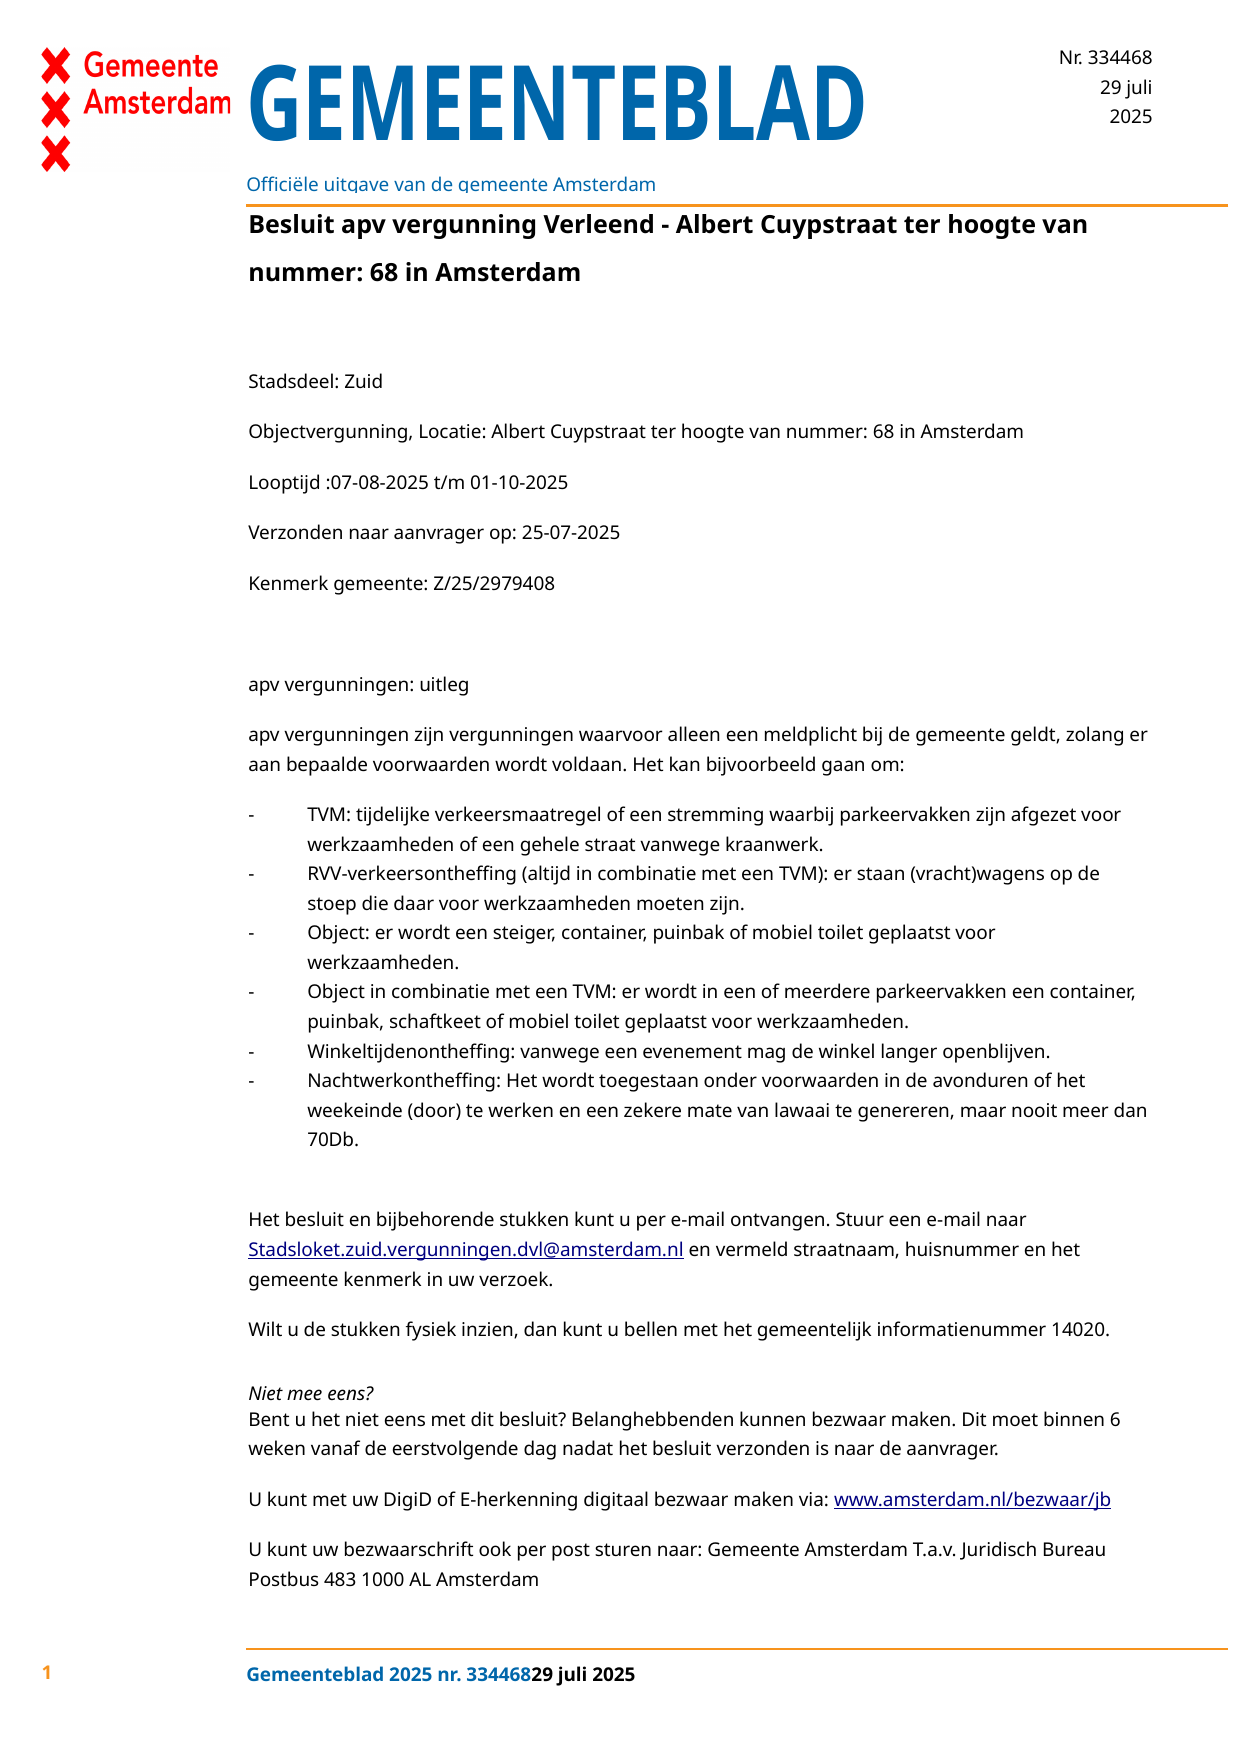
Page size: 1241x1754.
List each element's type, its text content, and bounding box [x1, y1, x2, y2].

list Winkeltijdenontheffing: vanwege een evenement mag de winkel langer openblijven. [248, 1038, 1152, 1064]
text Looptijd :07-08-2025 t/m 01-10-2025 [248, 469, 1152, 495]
text Besluit apv vergunning Verleend - Albert Cuypstraat ter hoogte van nummer: 68 in Amsterdam [248, 207, 1152, 288]
text Kenmerk gemeente: Z/25/2979408 [248, 570, 1152, 596]
list RVV-verkeersontheffing (altijd in combinatie met een TVM): er staan (vracht)wagens op de stoep die daar voor werkzaamheden moeten zijn. [248, 860, 1152, 916]
text Verzonden naar aanvrager op: 25-07-2025 [248, 519, 1152, 545]
text Stadsdeel: Zuid [248, 368, 1152, 394]
text Niet mee eens? [248, 1380, 1152, 1406]
text Objectvergunning, Locatie: Albert Cuypstraat ter hoogte van nummer: 68 in Amsterdam [248, 419, 1152, 444]
text apv vergunningen zijn vergunningen waarvoor alleen een meldplicht bij de gemeente geldt, zolang er aan bepaalde voorwaarden wordt voldaan. Het kan bijvoorbeeld gaan om: [248, 721, 1152, 777]
picture [41, 47, 231, 172]
text Wilt u de stukken fysiek inzien, dan kunt u bellen met het gemeentelijk informatienummer 14020. [248, 1316, 1152, 1342]
list Object in combinatie met een TVM: er wordt in een of meerdere parkeervakken een container, puinbak, schaftkeet of mobiel toilet geplaatst voor werkzaamheden. [248, 979, 1152, 1034]
text U kunt met uw DigiD of E-herkenning digitaal bezwaar maken via: www.amsterdam.nl/bezwaar/jb [248, 1486, 1152, 1512]
list TVM: tijdelijke verkeersmaatregel of een stremming waarbij parkeervakken zijn afgezet voor werkzaamheden of een gehele straat vanwege kraanwerk. [248, 801, 1152, 857]
text Bent u het niet eens met dit besluit? Belanghebbenden kunnen bezwaar maken. Dit moet binnen 6 weken vanaf de eerstvolgende dag nadat het besluit verzonden is naar de aanvrager. [248, 1406, 1152, 1461]
list Object: er wordt een steiger, container, puinbak of mobiel toilet geplaatst voor werkzaamheden. [248, 919, 1152, 975]
text apv vergunningen: uitleg [248, 671, 1152, 697]
list Nachtwerkontheffing: Het wordt toegestaan onder voorwaarden in de avonduren of het weekeinde (door) te werken en een zekere mate van lawaai te genereren, maar nooit meer dan 70Db. [248, 1067, 1152, 1152]
text U kunt uw bezwaarschrift ook per post sturen naar: Gemeente Amsterdam T.a.v. Juridisch Bureau Postbus 483 1000 AL Amsterdam [248, 1536, 1152, 1592]
text Het besluit en bijbehorende stukken kunt u per e-mail ontvangen. Stuur een e-mail naar Stadsloket.zuid.vergunningen.dvl@amsterdam.nl en vermeld straatnaam, huisnummer en het gemeente kenmerk in uw verzoek. [248, 1207, 1152, 1292]
